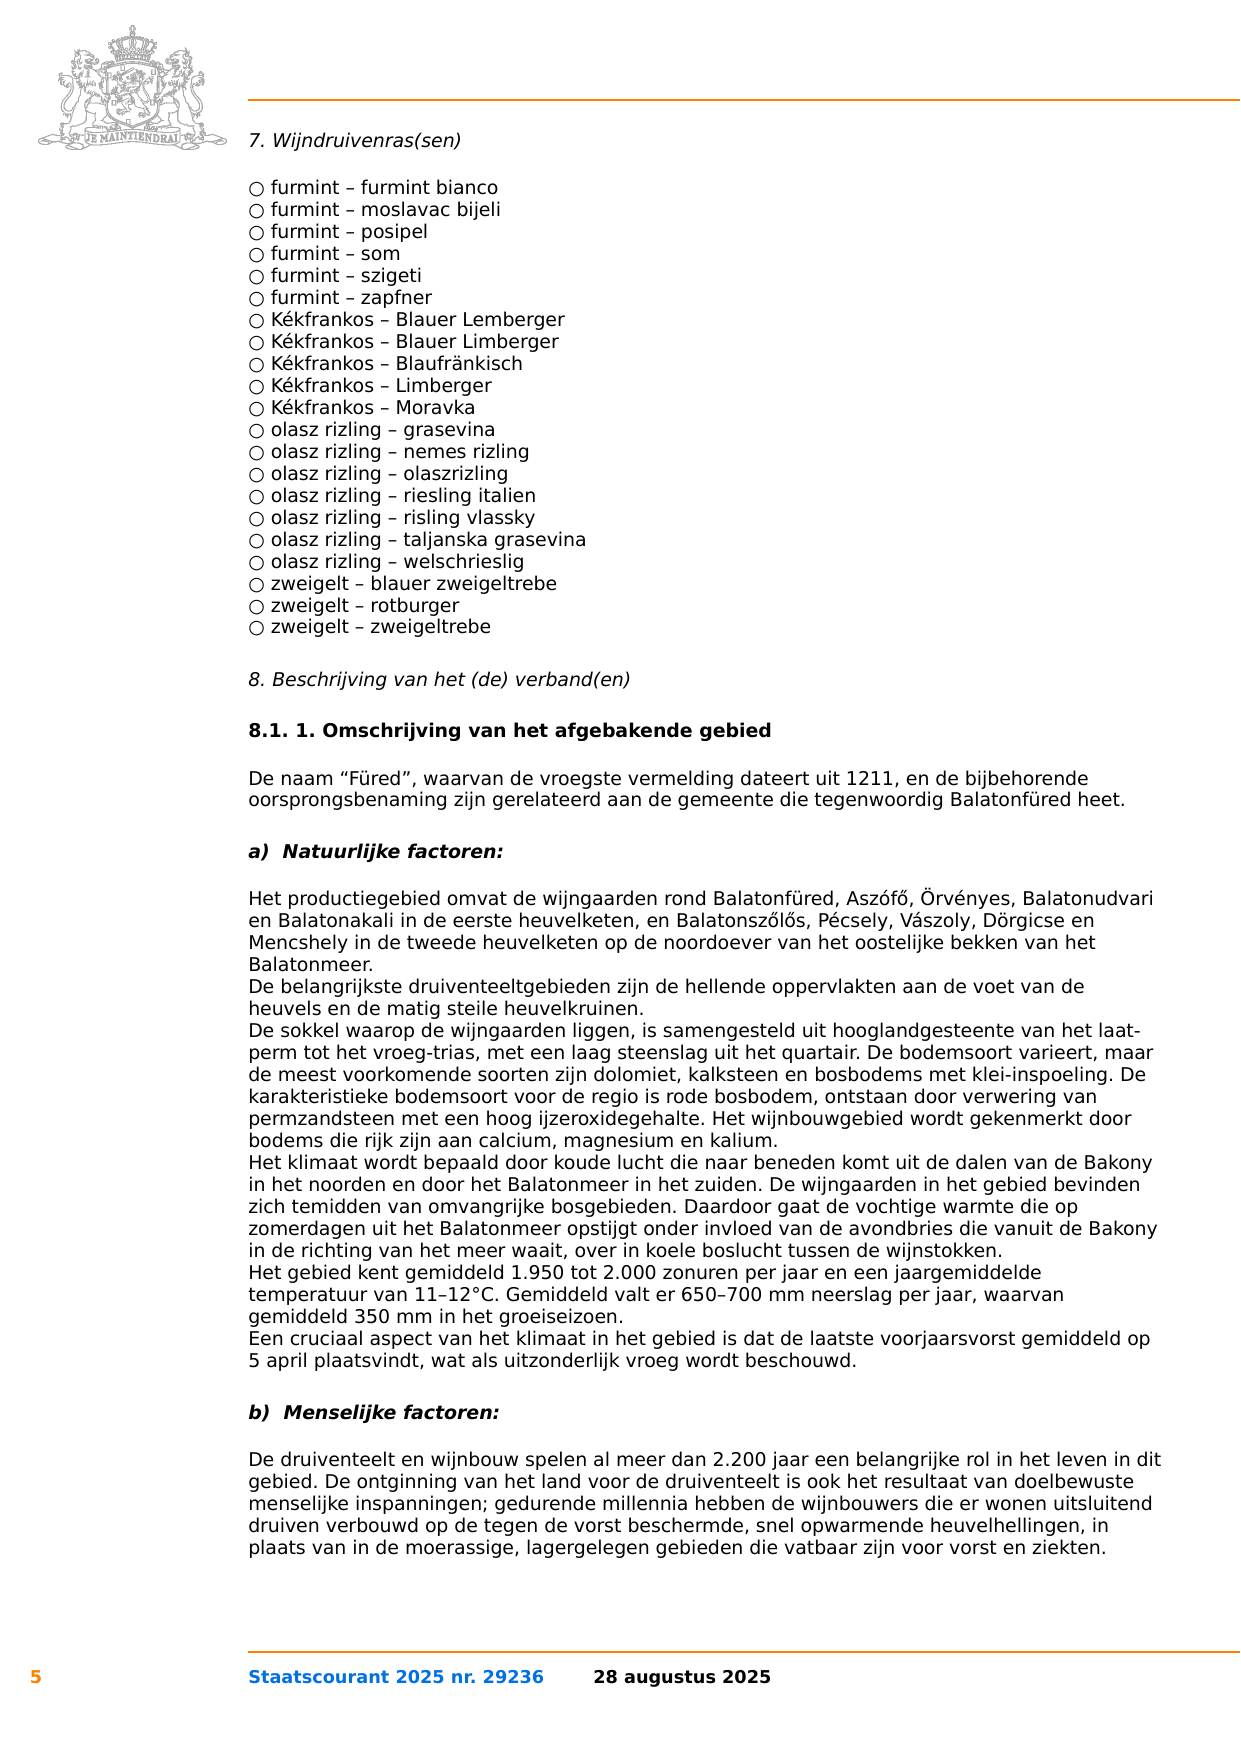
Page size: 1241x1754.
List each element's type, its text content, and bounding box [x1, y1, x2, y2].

subtitle 8. Beschrijving van het (de) verband(en) [248, 668, 1163, 690]
text ○ olasz rizling – grasevina [248, 419, 1163, 441]
subtitle a) Natuurlijke factoren: [248, 841, 1163, 863]
subtitle 7. Wijndruivenras(sen) [248, 130, 1163, 152]
text ○ olasz rizling – nemes rizling [248, 441, 1163, 463]
text ○ Kékfrankos – Blaufränkisch [248, 353, 1163, 375]
subtitle 8.1. 1. Omschrijving van het afgebakende gebied [248, 720, 1163, 742]
text Het productiegebied omvat de wijngaarden rond Balatonfüred, Aszófő, Örvényes, Balatonudvari en Balatonakali in de eerste heuvelketen, en Balatonszőlős, Pécsely, Vászoly, Dörgicse en Mencshely in de tweede heuvelketen op de noordoever van het oostelijke bekken van het Balatonmeer. [248, 888, 1163, 976]
subtitle b) Menselijke factoren: [248, 1402, 1163, 1424]
text Het gebied kent gemiddeld 1.950 tot 2.000 zonuren per jaar en een jaargemiddelde temperatuur van 11–12°C. Gemiddeld valt er 650–700 mm neerslag per jaar, waarvan gemiddeld 350 mm in het groeiseizoen. [248, 1262, 1163, 1328]
text ○ Kékfrankos – Blauer Limberger [248, 331, 1163, 353]
text ○ olasz rizling – riesling italien [248, 484, 1163, 507]
text ○ zweigelt – rotburger [248, 594, 1163, 616]
text De sokkel waarop de wijngaarden liggen, is samengesteld uit hooglandgesteente van het laat-perm tot het vroeg-trias, met een laag steenslag uit het quartair. De bodemsoort varieert, maar de meest voorkomende soorten zijn dolomiet, kalksteen en bosbodems met klei-inspoeling. De karakteristieke bodemsoort voor de regio is rode bosbodem, ontstaan door verwering van permzandsteen met een hoog ijzeroxidegehalte. Het wijnbouwgebied wordt gekenmerkt door bodems die rijk zijn aan calcium, magnesium en kalium. [248, 1020, 1163, 1152]
text ○ olasz rizling – taljanska grasevina [248, 528, 1163, 551]
text De belangrijkste druiventeeltgebieden zijn de hellende oppervlakten aan de voet van de heuvels en de matig steile heuvelkruinen. [248, 976, 1163, 1020]
text ○ olasz rizling – olaszrizling [248, 463, 1163, 484]
text Het klimaat wordt bepaald door koude lucht die naar beneden komt uit de dalen van de Bakony in het noorden en door het Balatonmeer in het zuiden. De wijngaarden in het gebied bevinden zich temidden van omvangrijke bosgebieden. Daardoor gaat de vochtige warmte die op zomerdagen uit het Balatonmeer opstijgt onder invloed van de avondbries die vanuit de Bakony in de richting van het meer waait, over in koele boslucht tussen de wijnstokken. [248, 1152, 1163, 1262]
text ○ olasz rizling – risling vlassky [248, 507, 1163, 528]
text ○ furmint – furmint bianco [248, 177, 1163, 199]
text ○ furmint – som [248, 243, 1163, 265]
text ○ furmint – zapfner [248, 287, 1163, 309]
text Een cruciaal aspect van het klimaat in het gebied is dat de laatste voorjaarsvorst gemiddeld op 5 april plaatsvindt, wat als uitzonderlijk vroeg wordt beschouwd. [248, 1328, 1163, 1372]
text De druiventeelt en wijnbouw spelen al meer dan 2.200 jaar een belangrijke rol in het leven in dit gebied. De ontginning van het land voor de druiventeelt is ook het resultaat van doelbewuste menselijke inspanningen; gedurende millennia hebben de wijnbouwers die er wonen uitsluitend druiven verbouwd op de tegen de vorst beschermde, snel opwarmende heuvelhellingen, in plaats van in de moerassige, lagergelegen gebieden die vatbaar zijn voor vorst en ziekten. [248, 1449, 1163, 1559]
text ○ zweigelt – blauer zweigeltrebe [248, 572, 1163, 594]
text ○ furmint – moslavac bijeli [248, 199, 1163, 221]
picture [38, 25, 227, 150]
text ○ zweigelt – zweigeltrebe [248, 616, 1163, 638]
text ○ furmint – szigeti [248, 265, 1163, 287]
text ○ Kékfrankos – Moravka [248, 397, 1163, 419]
text ○ furmint – posipel [248, 221, 1163, 243]
text ○ Kékfrankos – Limberger [248, 375, 1163, 397]
text De naam “Füred”, waarvan de vroegste vermelding dateert uit 1211, en de bijbehorende oorsprongsbenaming zijn gerelateerd aan de gemeente die tegenwoordig Balatonfüred heet. [248, 767, 1163, 811]
text ○ olasz rizling – welschrieslig [248, 551, 1163, 572]
text ○ Kékfrankos – Blauer Lemberger [248, 309, 1163, 331]
